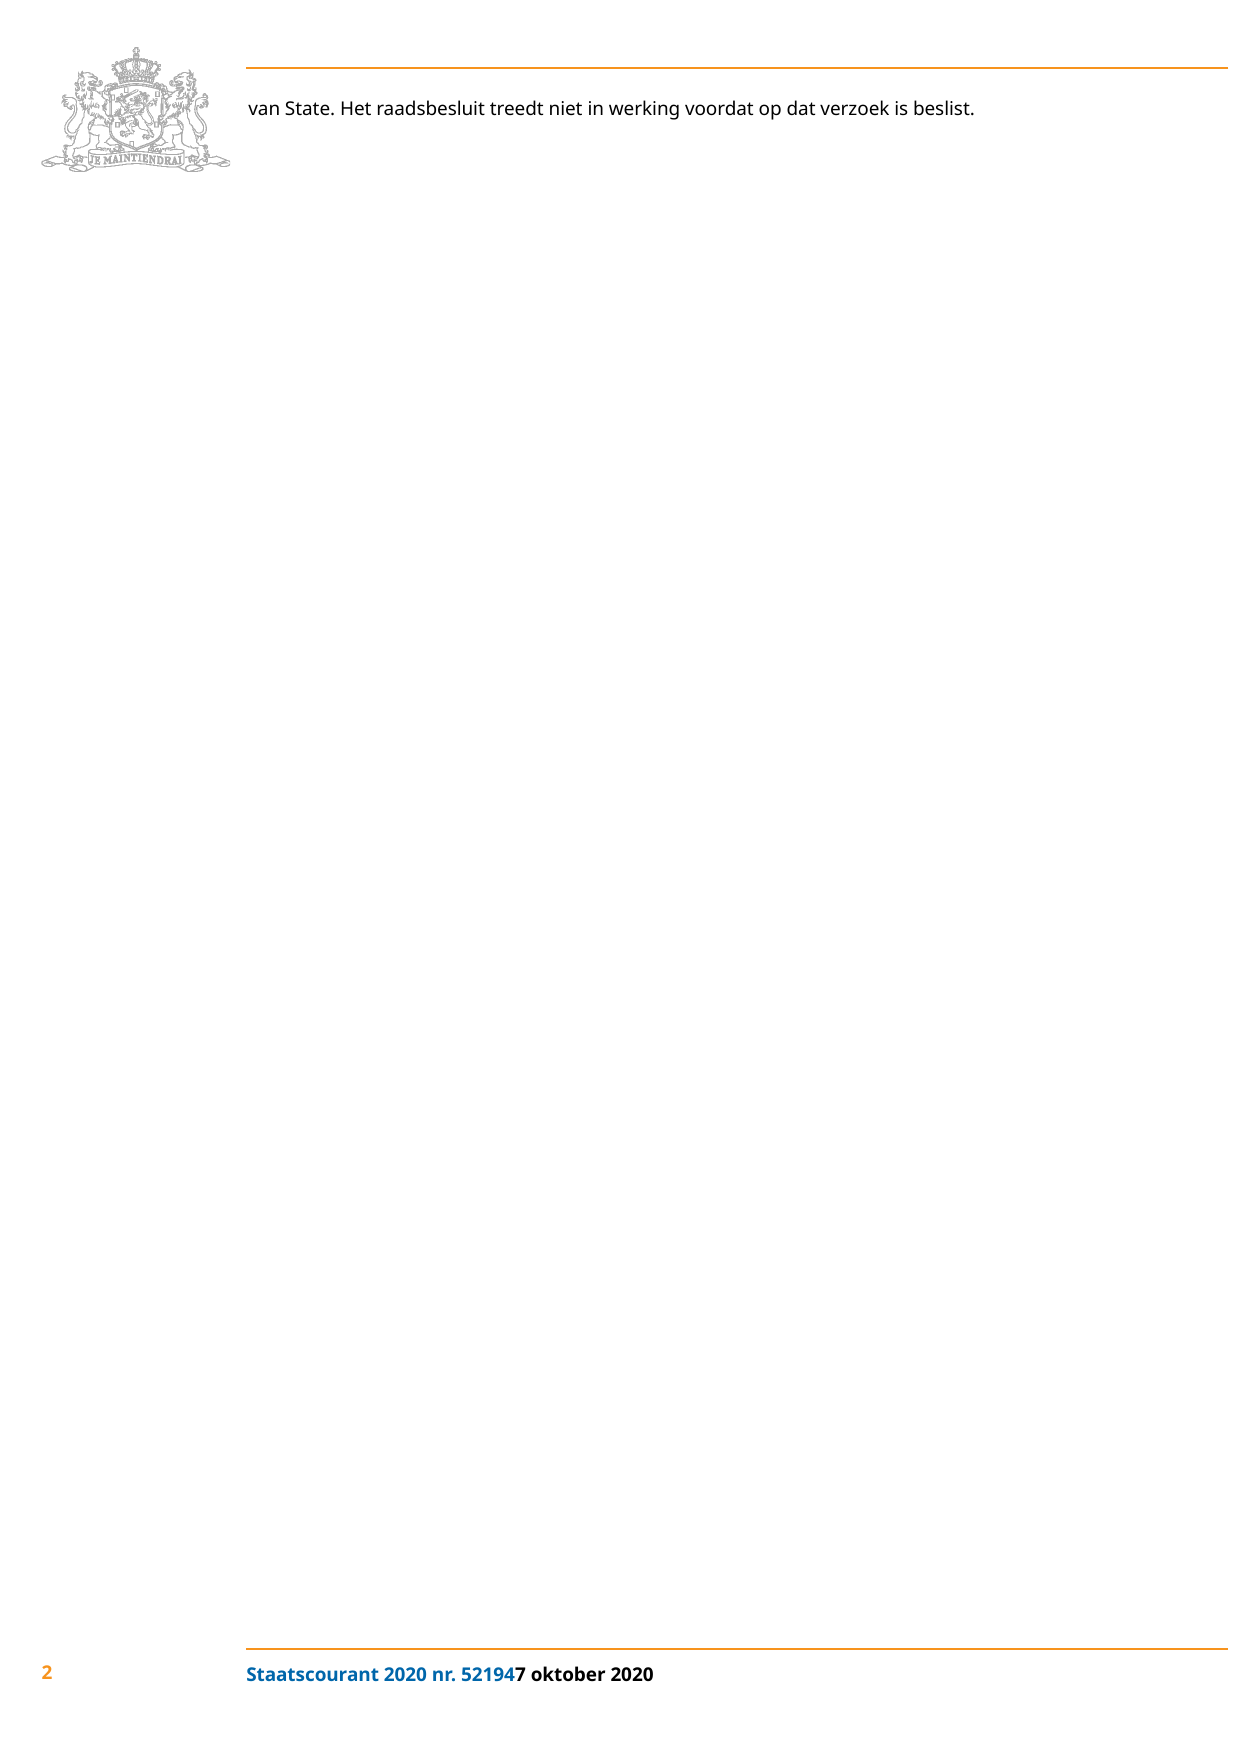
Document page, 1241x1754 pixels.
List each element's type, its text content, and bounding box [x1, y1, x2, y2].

text van State. Het raadsbesluit treedt niet in werking voordat op dat verzoek is beslist. [248, 95, 1152, 121]
picture [41, 47, 231, 172]
